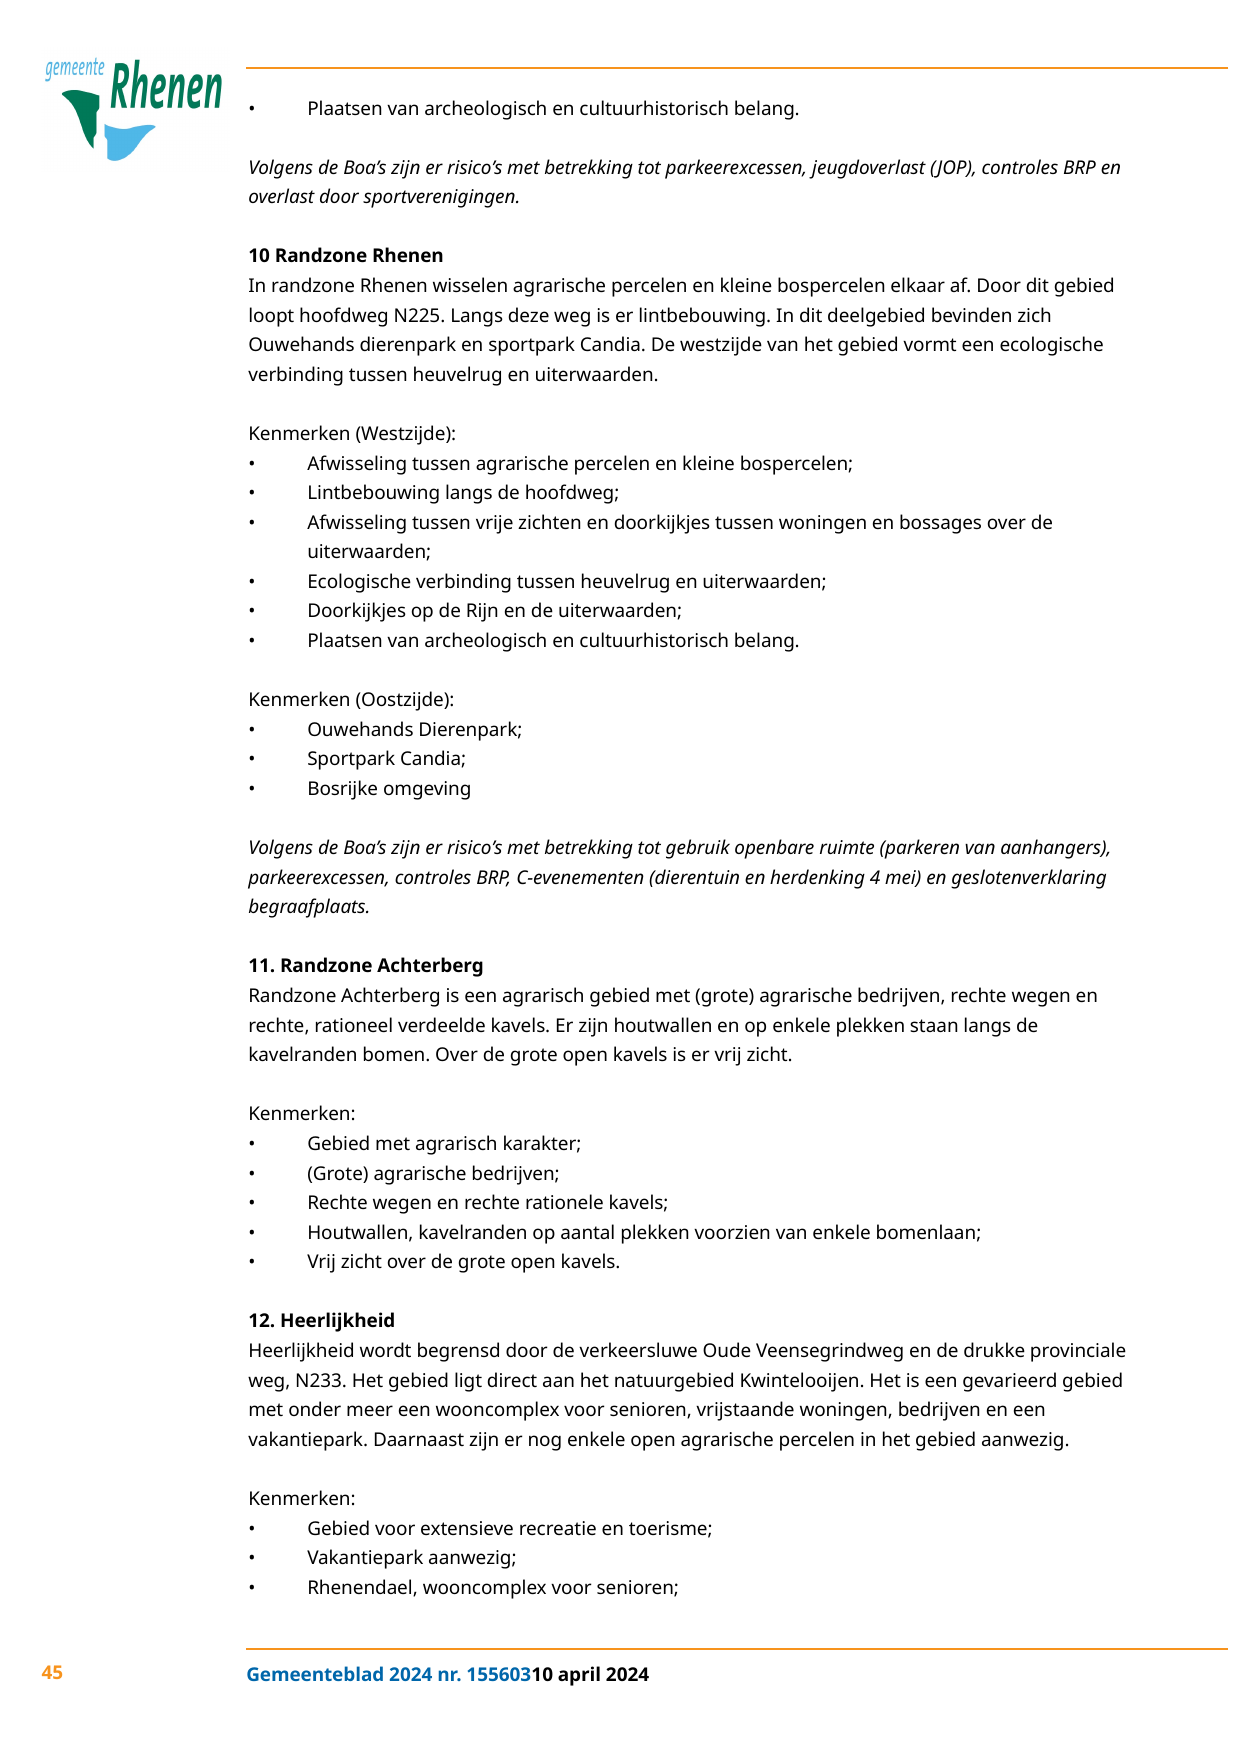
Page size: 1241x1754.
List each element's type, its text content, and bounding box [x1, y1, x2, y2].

list Bosrijke omgeving [248, 775, 1152, 801]
list Gebied met agrarisch karakter; [248, 1130, 1152, 1156]
text 11. Randzone Achterberg [248, 953, 1152, 978]
list Houtwallen, kavelranden op aantal plekken voorzien van enkele bomenlaan; [248, 1219, 1152, 1245]
text Kenmerken (Oostzijde): [248, 686, 1152, 712]
list Vakantiepark aanwezig; [248, 1544, 1152, 1570]
list Vrij zicht over de grote open kavels. [248, 1248, 1152, 1274]
list Ouwehands Dierenpark; [248, 716, 1152, 742]
list Rechte wegen en rechte rationele kavels; [248, 1189, 1152, 1215]
list Rhenendael, wooncomplex voor senioren; [248, 1574, 1152, 1600]
text Kenmerken: [248, 1485, 1152, 1511]
list Sportpark Candia; [248, 746, 1152, 771]
list Lintbebouwing langs de hoofdweg; [248, 479, 1152, 505]
text Volgens de Boa’s zijn er risico’s met betrekking tot gebruik openbare ruimte (parkeren van aanhangers), parkeerexcessen, controles BRP, C-evenementen (dierentuin en herdenking 4 mei) en geslotenverklaring begraafplaats. [248, 834, 1152, 919]
text Randzone Achterberg is een agrarisch gebied met (grote) agrarische bedrijven, rechte wegen en rechte, rationeel verdeelde kavels. Er zijn houtwallen en op enkele plekken staan langs de kavelranden bomen. Over de grote open kavels is er vrij zicht. [248, 982, 1152, 1067]
list Doorkijkjes op de Rijn en de uiterwaarden; [248, 598, 1152, 623]
list Ecologische verbinding tussen heuvelrug en uiterwaarden; [248, 568, 1152, 594]
list Plaatsen van archeologisch en cultuurhistorisch belang. [248, 627, 1152, 653]
text 12. Heerlijkheid [248, 1308, 1152, 1333]
list Plaatsen van archeologisch en cultuurhistorisch belang. [248, 95, 1152, 121]
list Gebied voor extensieve recreatie en toerisme; [248, 1515, 1152, 1541]
list (Grote) agrarische bedrijven; [248, 1160, 1152, 1186]
list Afwisseling tussen agrarische percelen en kleine bospercelen; [248, 450, 1152, 476]
text Kenmerken: [248, 1101, 1152, 1126]
text Volgens de Boa’s zijn er risico’s met betrekking tot parkeerexcessen, jeugdoverlast (JOP), controles BRP en overlast door sportverenigingen. [248, 154, 1152, 209]
text Kenmerken (Westzijde): [248, 420, 1152, 446]
text Heerlijkheid wordt begrensd door de verkeersluwe Oude Veensegrindweg en de drukke provinciale weg, N233. Het gebied ligt direct aan het natuurgebied Kwintelooijen. Het is een gevarieerd gebied met onder meer een wooncomplex voor senioren, vrijstaande woningen, bedrijven en een vakantiepark. Daarnaast zijn er nog enkele open agrarische percelen in het gebied aanwezig. [248, 1337, 1152, 1452]
picture [41, 47, 231, 172]
text 10 Randzone Rhenen [248, 243, 1152, 268]
text In randzone Rhenen wisselen agrarische percelen en kleine bospercelen elkaar af. Door dit gebied loopt hoofdweg N225. Langs deze weg is er lintbebouwing. In dit deelgebied bevinden zich Ouwehands dierenpark en sportpark Candia. De westzijde van het gebied vormt een ecologische verbinding tussen heuvelrug en uiterwaarden. [248, 272, 1152, 387]
list Afwisseling tussen vrije zichten en doorkijkjes tussen woningen en bossages over de uiterwaarden; [248, 509, 1152, 564]
